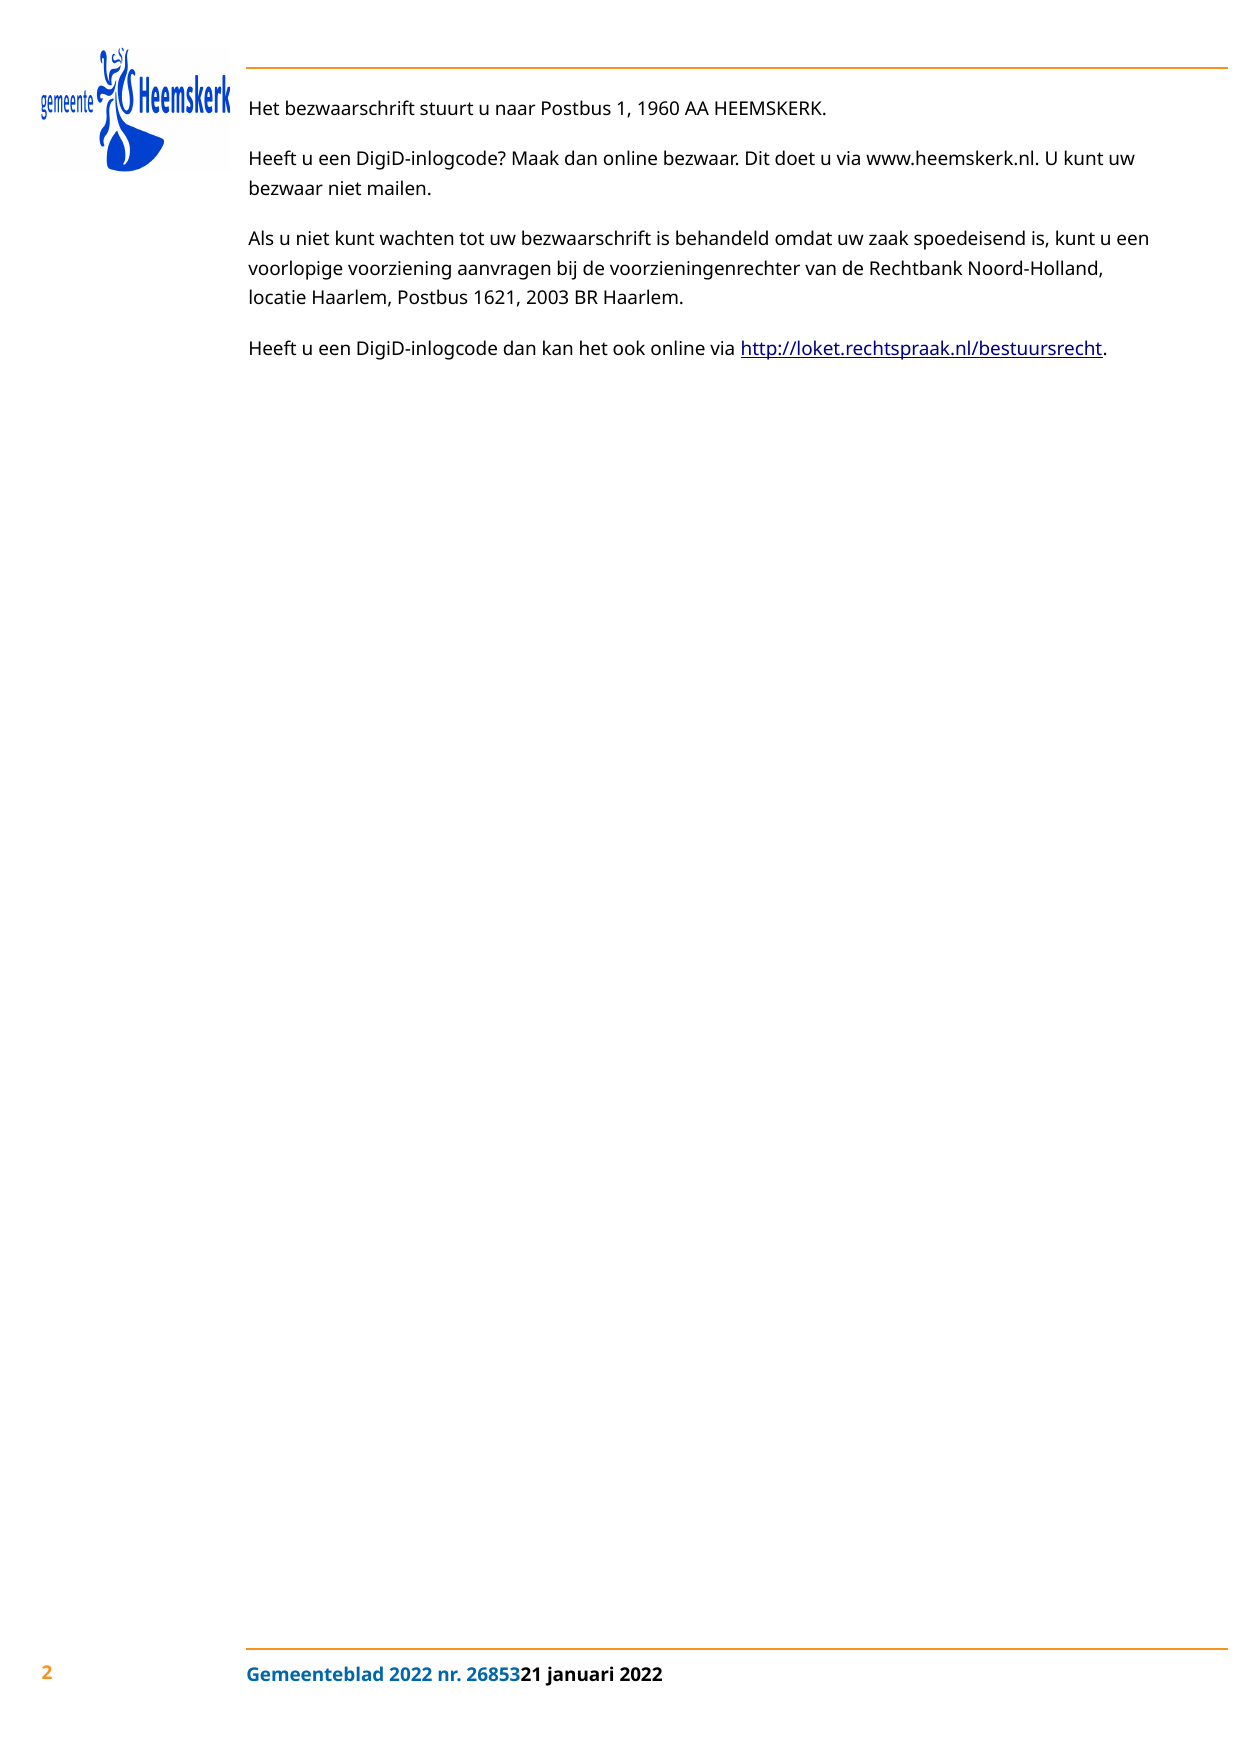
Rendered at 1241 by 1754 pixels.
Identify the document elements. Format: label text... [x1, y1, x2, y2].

picture [41, 47, 231, 172]
text Het bezwaarschrift stuurt u naar Postbus 1, 1960 AA HEEMSKERK. [248, 95, 1152, 121]
text Heeft u een DigiD-inlogcode? Maak dan online bezwaar. Dit doet u via www.heemskerk.nl. U kunt uw bezwaar niet mailen. [248, 145, 1152, 201]
text Als u niet kunt wachten tot uw bezwaarschrift is behandeld omdat uw zaak spoedeisend is, kunt u een voorlopige voorziening aanvragen bij de voorzieningenrechter van de Rechtbank Noord-Holland, locatie Haarlem, Postbus 1621, 2003 BR Haarlem. [248, 225, 1152, 310]
text Heeft u een DigiD-inlogcode dan kan het ook online via http://loket.rechtspraak.nl/bestuursrecht. [248, 335, 1152, 361]
